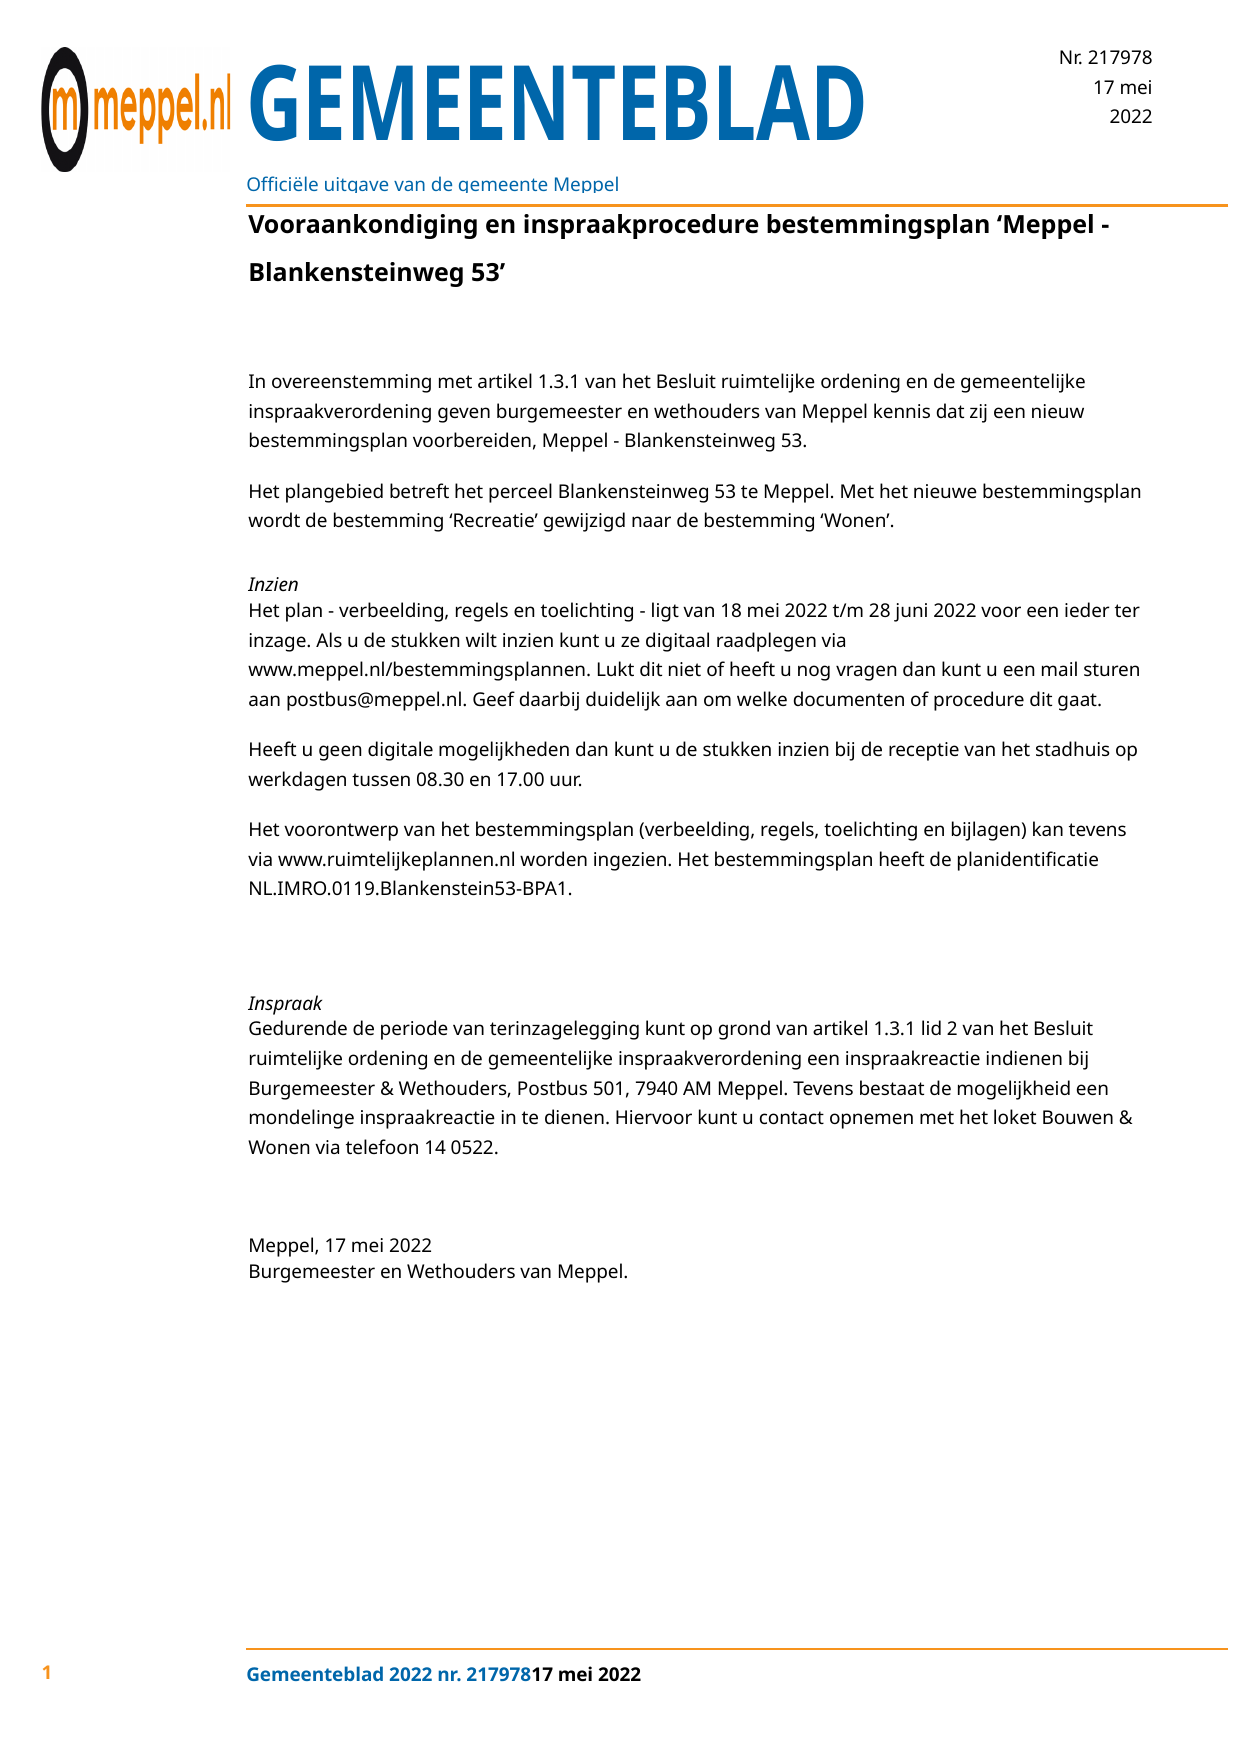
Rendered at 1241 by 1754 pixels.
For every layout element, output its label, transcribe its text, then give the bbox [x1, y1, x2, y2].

text Vooraankondiging en inspraakprocedure bestemmingsplan ‘Meppel - Blankensteinweg 53’ [248, 207, 1152, 288]
text Inzien [248, 571, 1152, 597]
text Het plangebied betreft het perceel Blankensteinweg 53 te Meppel. Met het nieuwe bestemmingsplan wordt de bestemming ‘Recreatie’ gewijzigd naar de bestemming ‘Wonen’. [248, 478, 1152, 533]
text Inspraak [248, 990, 1152, 1016]
text Burgemeester en Wethouders van Meppel. [248, 1258, 1152, 1284]
picture [41, 47, 231, 172]
text Het plan - verbeelding, regels en toelichting - ligt van 18 mei 2022 t/m 28 juni 2022 voor een ieder ter inzage. Als u de stukken wilt inzien kunt u ze digitaal raadplegen via www.meppel.nl/bestemmingsplannen. Lukt dit niet of heeft u nog vragen dan kunt u een mail sturen aan postbus@meppel.nl. Geef daarbij duidelijk aan om welke documenten of procedure dit gaat. [248, 597, 1152, 712]
text Gedurende de periode van terinzagelegging kunt op grond van artikel 1.3.1 lid 2 van het Besluit ruimtelijke ordening en de gemeentelijke inspraakverordening een inspraakreactie indienen bij Burgemeester & Wethouders, Postbus 501, 7940 AM Meppel. Tevens bestaat de mogelijkheid een mondelinge inspraakreactie in te dienen. Hiervoor kunt u contact opnemen met het loket Bouwen & Wonen via telefoon 14 0522. [248, 1016, 1152, 1160]
text In overeenstemming met artikel 1.3.1 van het Besluit ruimtelijke ordening en de gemeentelijke inspraakverordening geven burgemeester en wethouders van Meppel kennis dat zij een nieuw bestemmingsplan voorbereiden, Meppel - Blankensteinweg 53. [248, 368, 1152, 453]
text Meppel, 17 mei 2022 [248, 1232, 1152, 1258]
text Het voorontwerp van het bestemmingsplan (verbeelding, regels, toelichting en bijlagen) kan tevens via www.ruimtelijkeplannen.nl worden ingezien. Het bestemmingsplan heeft de planidentificatie NL.IMRO.0119.Blankenstein53-BPA1. [248, 816, 1152, 901]
text Heeft u geen digitale mogelijkheden dan kunt u de stukken inzien bij de receptie van het stadhuis op werkdagen tussen 08.30 en 17.00 uur. [248, 736, 1152, 792]
